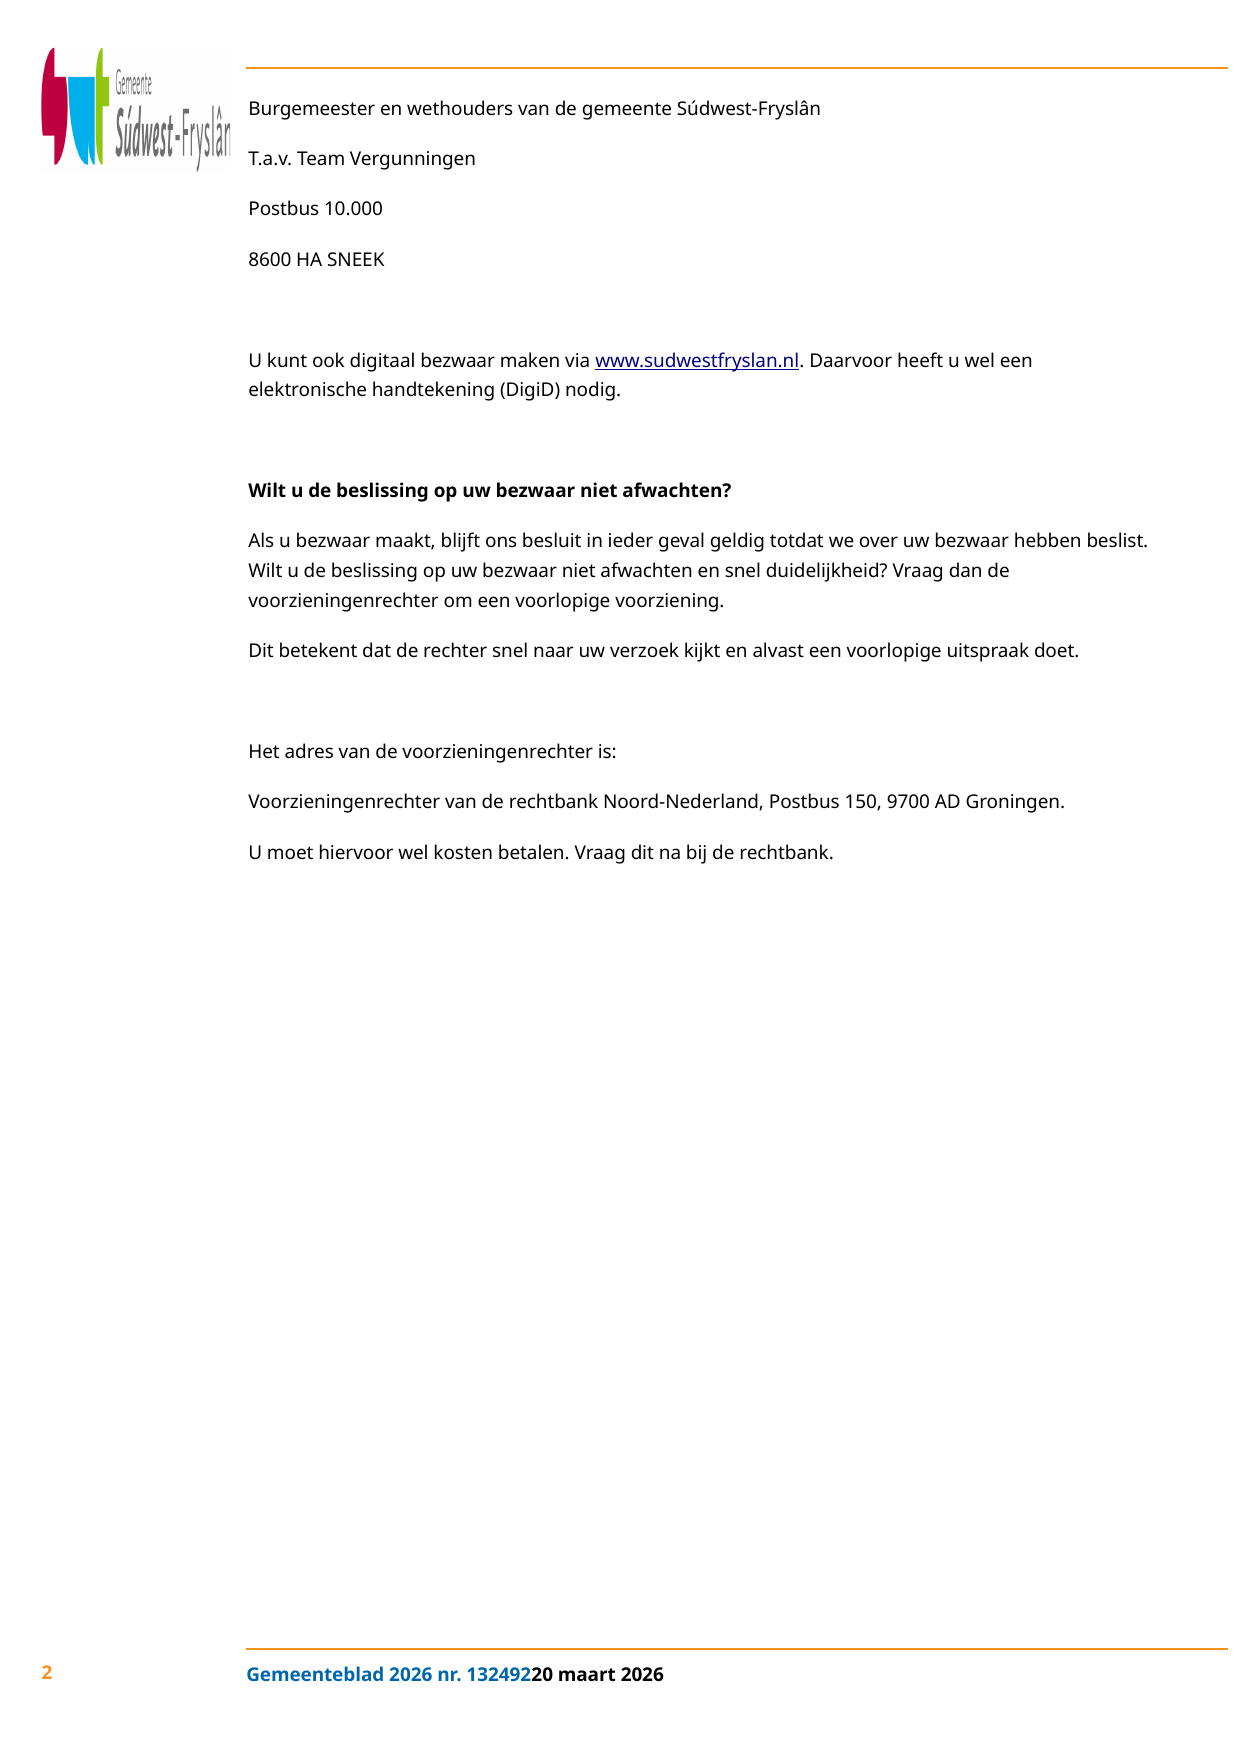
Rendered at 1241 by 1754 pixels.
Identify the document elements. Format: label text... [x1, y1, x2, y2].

text 8600 HA SNEEK [248, 246, 1152, 272]
text Dit betekent dat de rechter snel naar uw verzoek kijkt en alvast een voorlopige uitspraak doet. [248, 637, 1152, 663]
text Postbus 10.000 [248, 196, 1152, 221]
text Het adres van de voorzieningenrechter is: [248, 738, 1152, 764]
text U moet hiervoor wel kosten betalen. Vraag dit na bij de rechtbank. [248, 839, 1152, 865]
text Voorzieningenrechter van de rechtbank Noord-Nederland, Postbus 150, 9700 AD Groningen. [248, 788, 1152, 814]
text Burgemeester en wethouders van de gemeente Súdwest-Fryslân [248, 95, 1152, 121]
text T.a.v. Team Vergunningen [248, 145, 1152, 171]
text U kunt ook digitaal bezwaar maken via www.sudwestfryslan.nl. Daarvoor heeft u wel een elektronische handtekening (DigiD) nodig. [248, 347, 1152, 402]
picture [41, 47, 231, 172]
text Als u bezwaar maakt, blijft ons besluit in ieder geval geldig totdat we over uw bezwaar hebben beslist. Wilt u de beslissing op uw bezwaar niet afwachten en snel duidelijkheid? Vraag dan de voorzieningenrechter om een voorlopige voorziening. [248, 528, 1152, 613]
text Wilt u de beslissing op uw bezwaar niet afwachten? [248, 477, 1152, 503]
